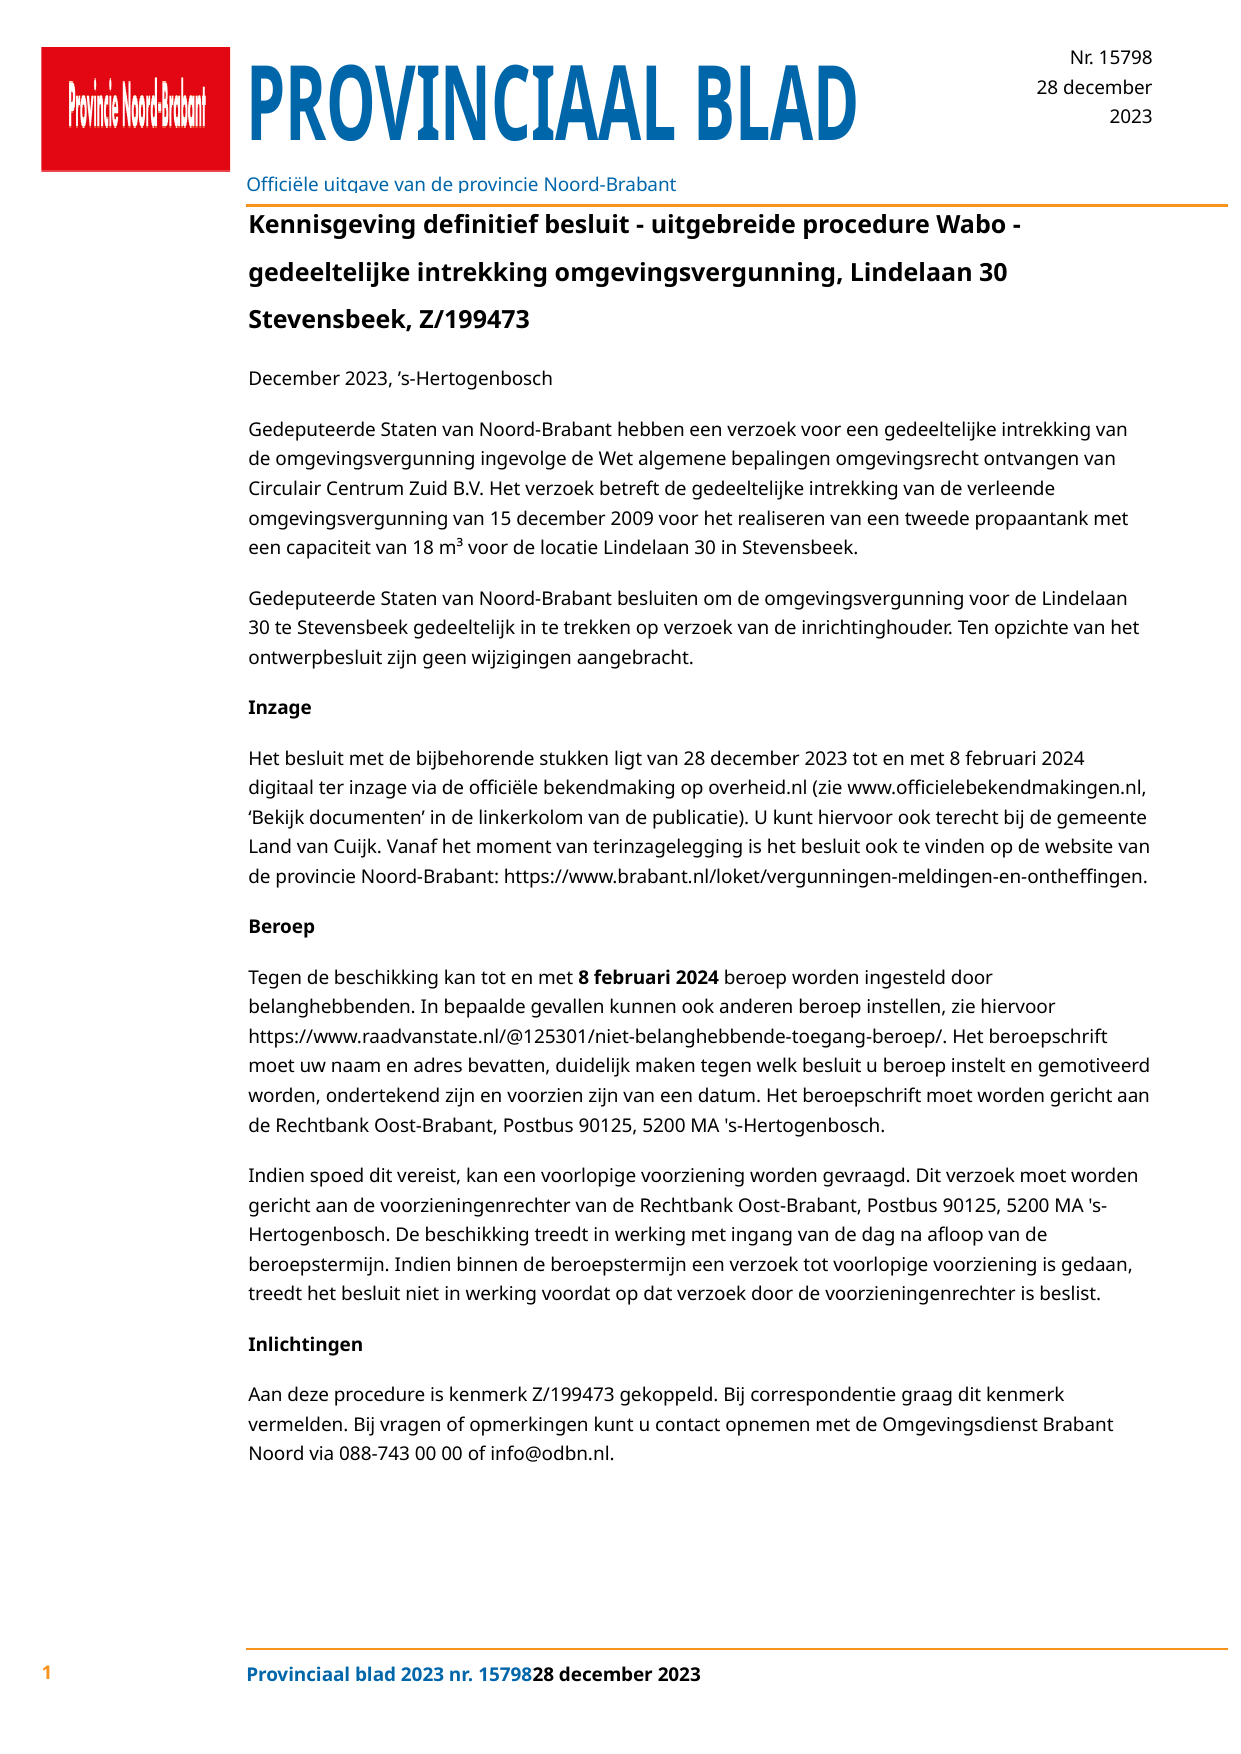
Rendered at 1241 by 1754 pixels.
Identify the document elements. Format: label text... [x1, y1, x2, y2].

text Gedeputeerde Staten van Noord-Brabant hebben een verzoek voor een gedeeltelijke intrekking van de omgevingsvergunning ingevolge de Wet algemene bepalingen omgevingsrecht ontvangen van Circulair Centrum Zuid B.V. Het verzoek betreft de gedeeltelijke intrekking van de verleende omgevingsvergunning van 15 december 2009 voor het realiseren van een tweede propaantank met een capaciteit van 18 m³ voor de locatie Lindelaan 30 in Stevensbeek. [248, 416, 1152, 560]
text Beroep [248, 913, 1152, 939]
text Tegen de beschikking kan tot en met 8 februari 2024 beroep worden ingesteld door belanghebbenden. In bepaalde gevallen kunnen ook anderen beroep instellen, zie hiervoor https://www.raadvanstate.nl/@125301/niet-belanghebbende-toegang-beroep/. Het beroepschrift moet uw naam en adres bevatten, duidelijk maken tegen welk besluit u beroep instelt en gemotiveerd worden, ondertekend zijn en voorzien zijn van een datum. Het beroepschrift moet worden gericht aan de Rechtbank Oost-Brabant, Postbus 90125, 5200 MA 's-Hertogenbosch. [248, 964, 1152, 1137]
text Inzage [248, 694, 1152, 720]
text Kennisgeving definitief besluit - uitgebreide procedure Wabo - gedeeltelijke intrekking omgevingsvergunning, Lindelaan 30 Stevensbeek, Z/199473 [248, 207, 1152, 336]
text Indien spoed dit vereist, kan een voorlopige voorziening worden gevraagd. Dit verzoek moet worden gericht aan de voorzieningenrechter van de Rechtbank Oost-Brabant, Postbus 90125, 5200 MA 's-Hertogenbosch. De beschikking treedt in werking met ingang van de dag na afloop van de beroepstermijn. Indien binnen de beroepstermijn een verzoek tot voorlopige voorziening is gedaan, treedt het besluit niet in werking voordat op dat verzoek door de voorzieningenrechter is beslist. [248, 1162, 1152, 1306]
text Inlichtingen [248, 1331, 1152, 1357]
picture [41, 47, 231, 172]
text Aan deze procedure is kenmerk Z/199473 gekoppeld. Bij correspondentie graag dit kenmerk vermelden. Bij vragen of opmerkingen kunt u contact opnemen met de Omgevingsdienst Brabant Noord via 088-743 00 00 of info@odbn.nl. [248, 1381, 1152, 1466]
text December 2023, ’s-Hertogenbosch [248, 366, 1152, 391]
text Gedeputeerde Staten van Noord-Brabant besluiten om de omgevingsvergunning voor de Lindelaan 30 te Stevensbeek gedeeltelijk in te trekken op verzoek van de inrichtinghouder. Ten opzichte van het ontwerpbesluit zijn geen wijzigingen aangebracht. [248, 585, 1152, 669]
text Het besluit met de bijbehorende stukken ligt van 28 december 2023 tot en met 8 februari 2024 digitaal ter inzage via de officiële bekendmaking op overheid.nl (zie www.officielebekendmakingen.nl, ‘Bekijk documenten’ in de linkerkolom van de publicatie). U kunt hiervoor ook terecht bij de gemeente Land van Cuijk. Vanaf het moment van terinzagelegging is het besluit ook te vinden op de website van de provincie Noord-Brabant: https://www.brabant.nl/loket/vergunningen-meldingen-en-ontheffingen. [248, 745, 1152, 889]
